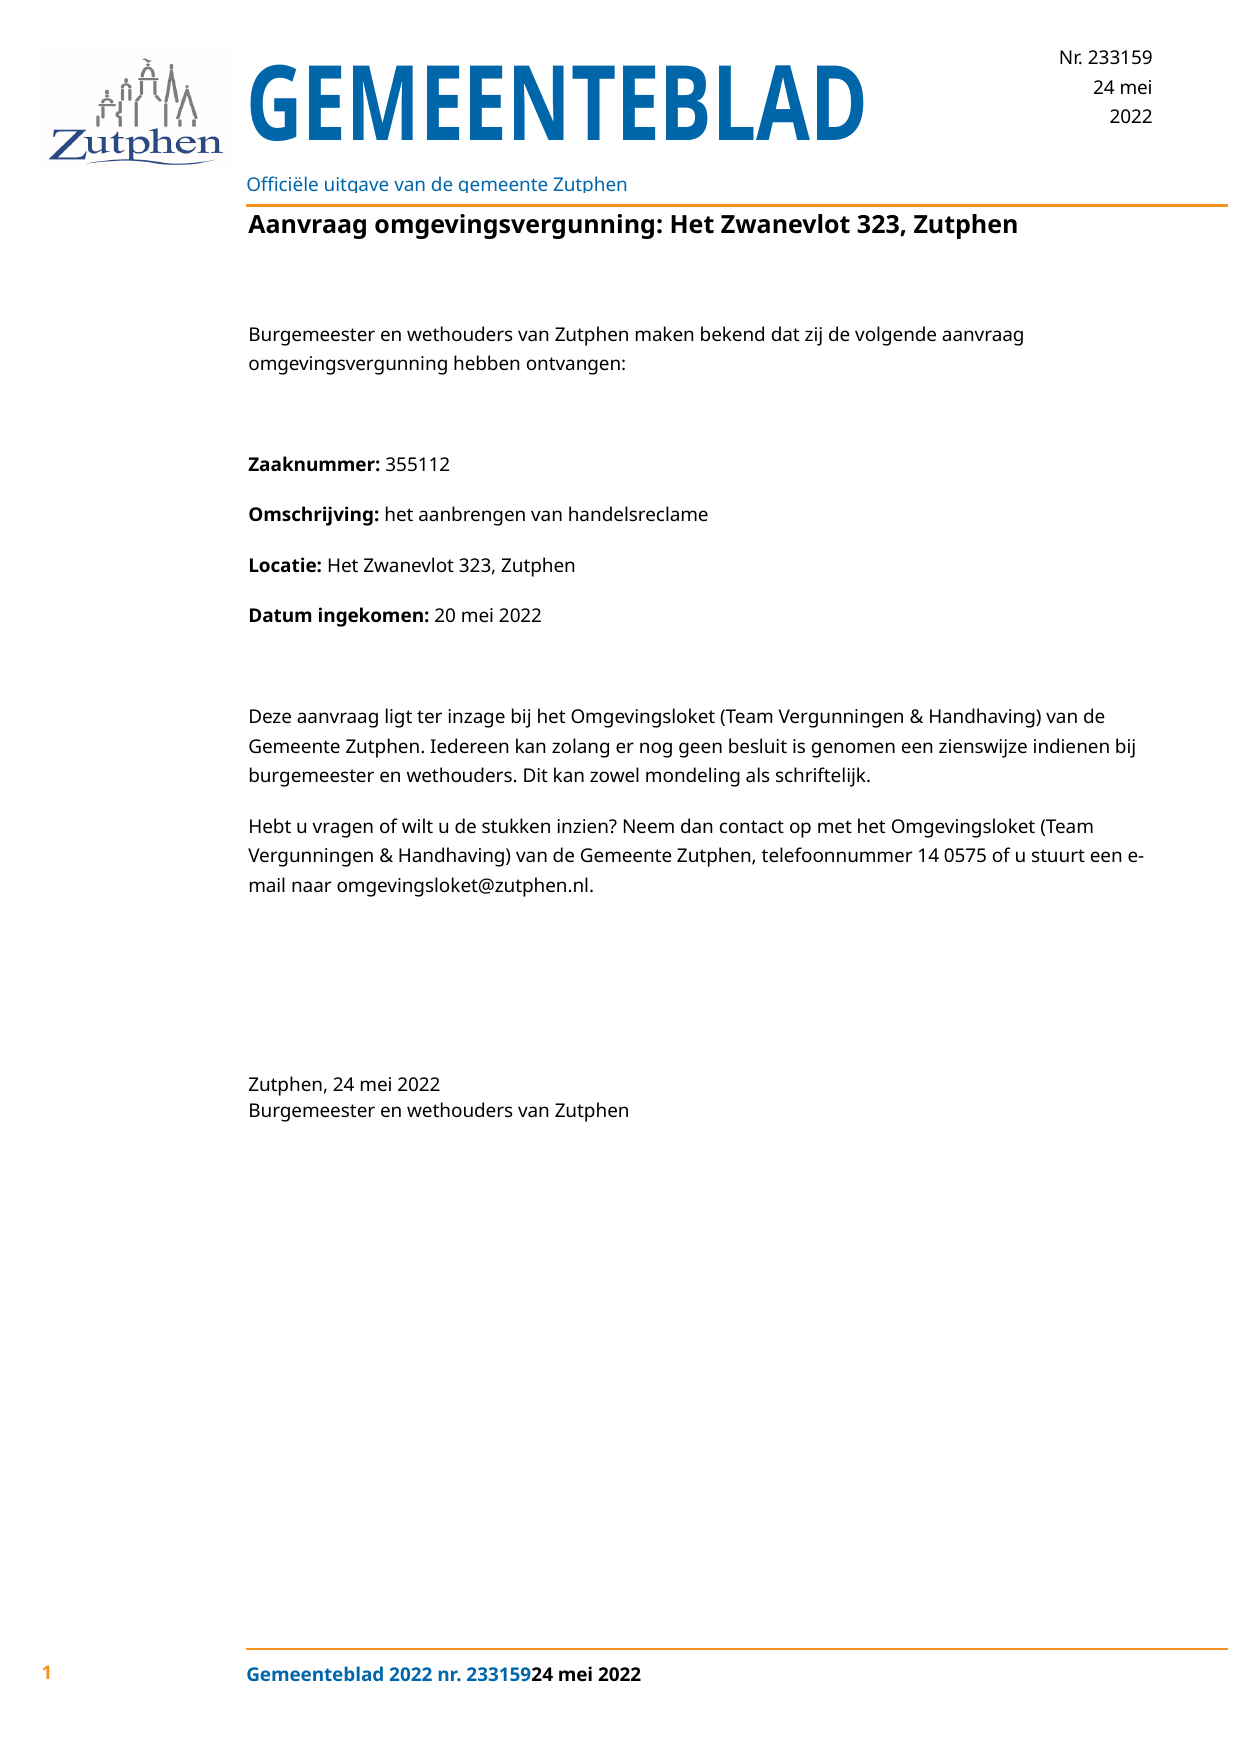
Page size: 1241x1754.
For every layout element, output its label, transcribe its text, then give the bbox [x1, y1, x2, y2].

text Datum ingekomen: 20 mei 2022 [248, 602, 1152, 628]
text Zaaknummer: 355112 [248, 451, 1152, 477]
text Omschrijving: het aanbrengen van handelsreclame [248, 502, 1152, 527]
text Burgemeester en wethouders van Zutphen [248, 1097, 1152, 1122]
text Zutphen, 24 mei 2022 [248, 1071, 1152, 1097]
text Burgemeester en wethouders van Zutphen maken bekend dat zij de volgende aanvraag omgevingsvergunning hebben ontvangen: [248, 321, 1152, 376]
text Aanvraag omgevingsvergunning: Het Zwanevlot 323, Zutphen [248, 207, 1152, 241]
picture [41, 47, 231, 172]
text Deze aanvraag ligt ter inzage bij het Omgevingsloket (Team Vergunningen & Handhaving) van de Gemeente Zutphen. Iedereen kan zolang er nog geen besluit is genomen een zienswijze indienen bij burgemeester en wethouders. Dit kan zowel mondeling als schriftelijk. [248, 703, 1152, 788]
text Locatie: Het Zwanevlot 323, Zutphen [248, 552, 1152, 578]
text Hebt u vragen of wilt u de stukken inzien? Neem dan contact op met het Omgevingsloket (Team Vergunningen & Handhaving) van de Gemeente Zutphen, telefoonnummer 14 0575 of u stuurt een e-mail naar omgevingsloket@zutphen.nl. [248, 813, 1152, 898]
